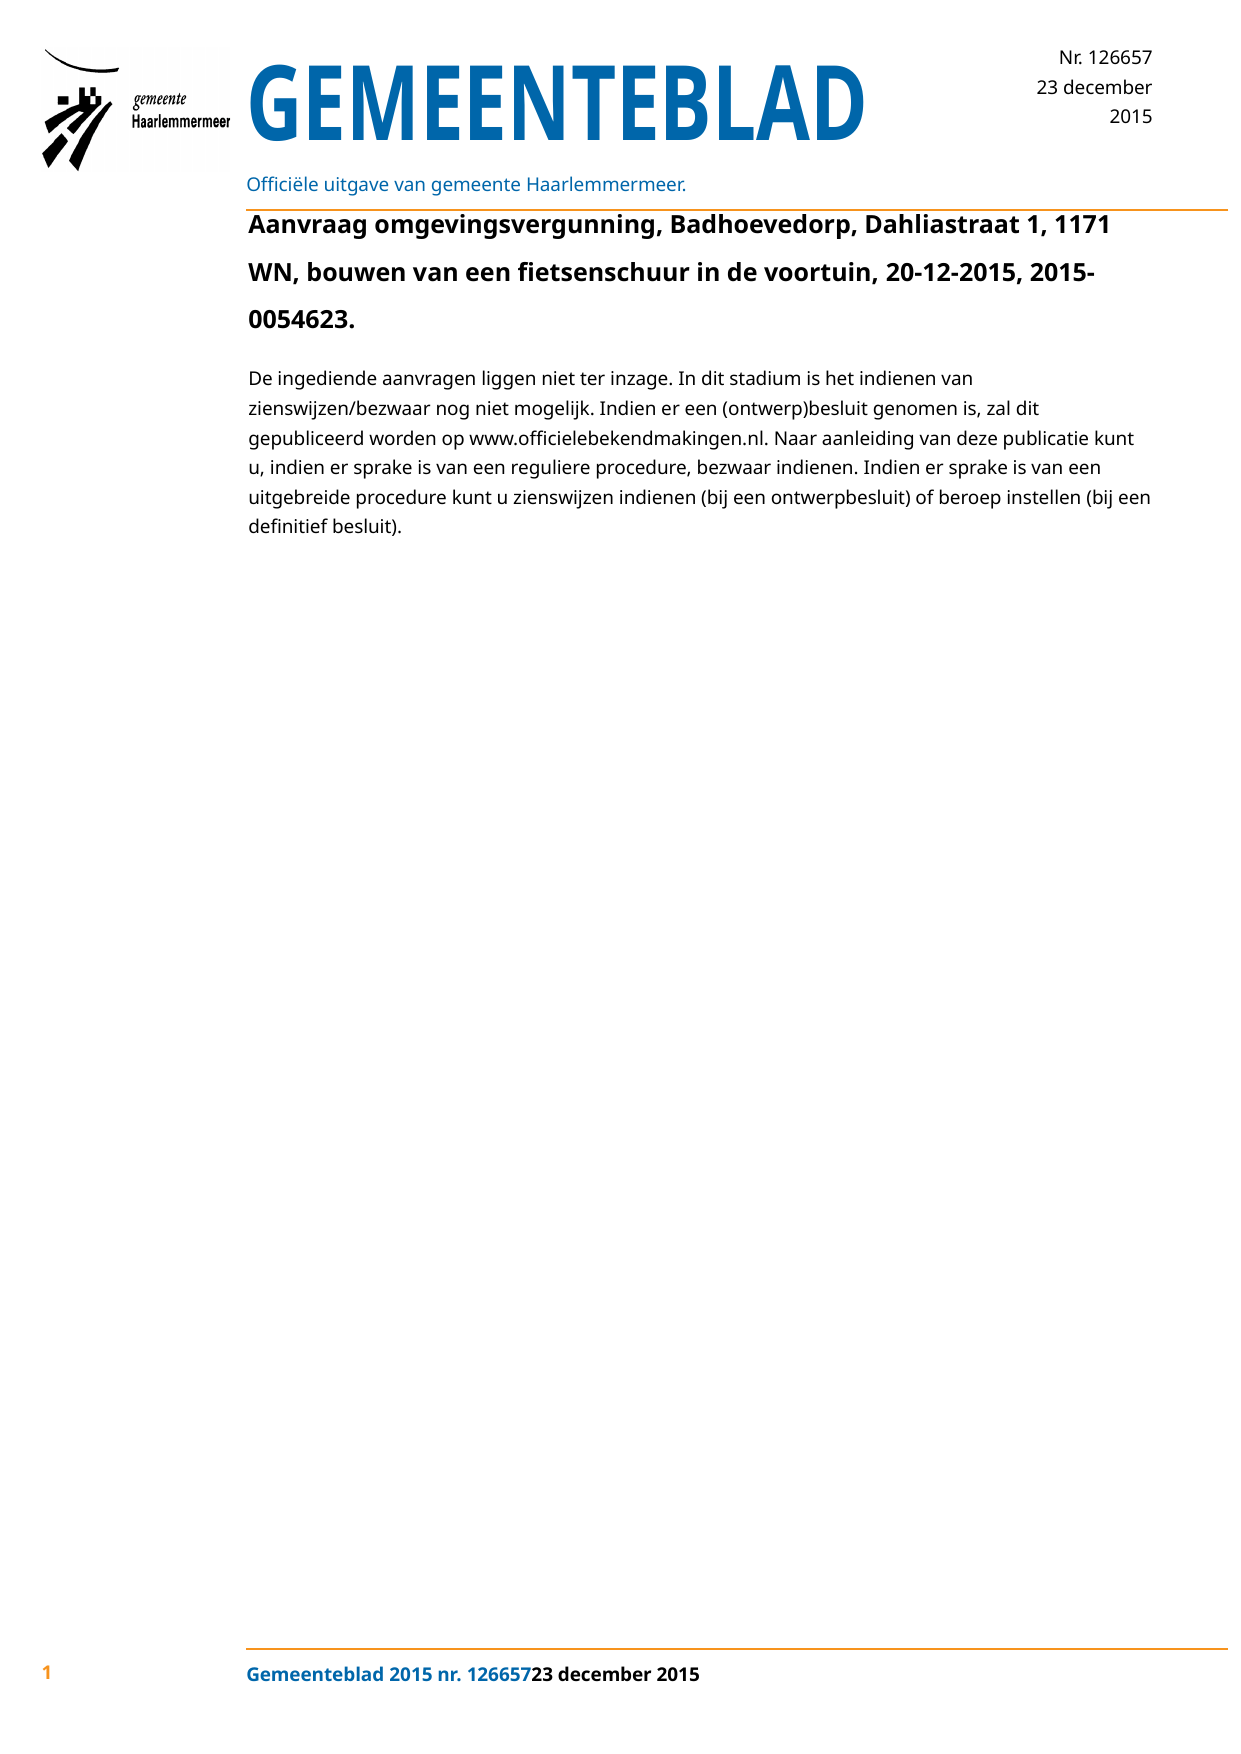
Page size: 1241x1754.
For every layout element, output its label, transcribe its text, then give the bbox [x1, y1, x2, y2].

text De ingediende aanvragen liggen niet ter inzage. In dit stadium is het indienen van zienswijzen/bezwaar nog niet mogelijk. Indien er een (ontwerp)besluit genomen is, zal dit gepubliceerd worden op www.officielebekendmakingen.nl. Naar aanleiding van deze publicatie kunt u, indien er sprake is van een reguliere procedure, bezwaar indienen. Indien er sprake is van een uitgebreide procedure kunt u zienswijzen indienen (bij een ontwerpbesluit) of beroep instellen (bij een definitief besluit). [248, 366, 1152, 539]
picture [41, 47, 231, 172]
text Aanvraag omgevingsvergunning, Badhoevedorp, Dahliastraat 1, 1171 WN, bouwen van een fietsenschuur in de voortuin, 20-12-2015, 2015-0054623. [248, 211, 1152, 336]
